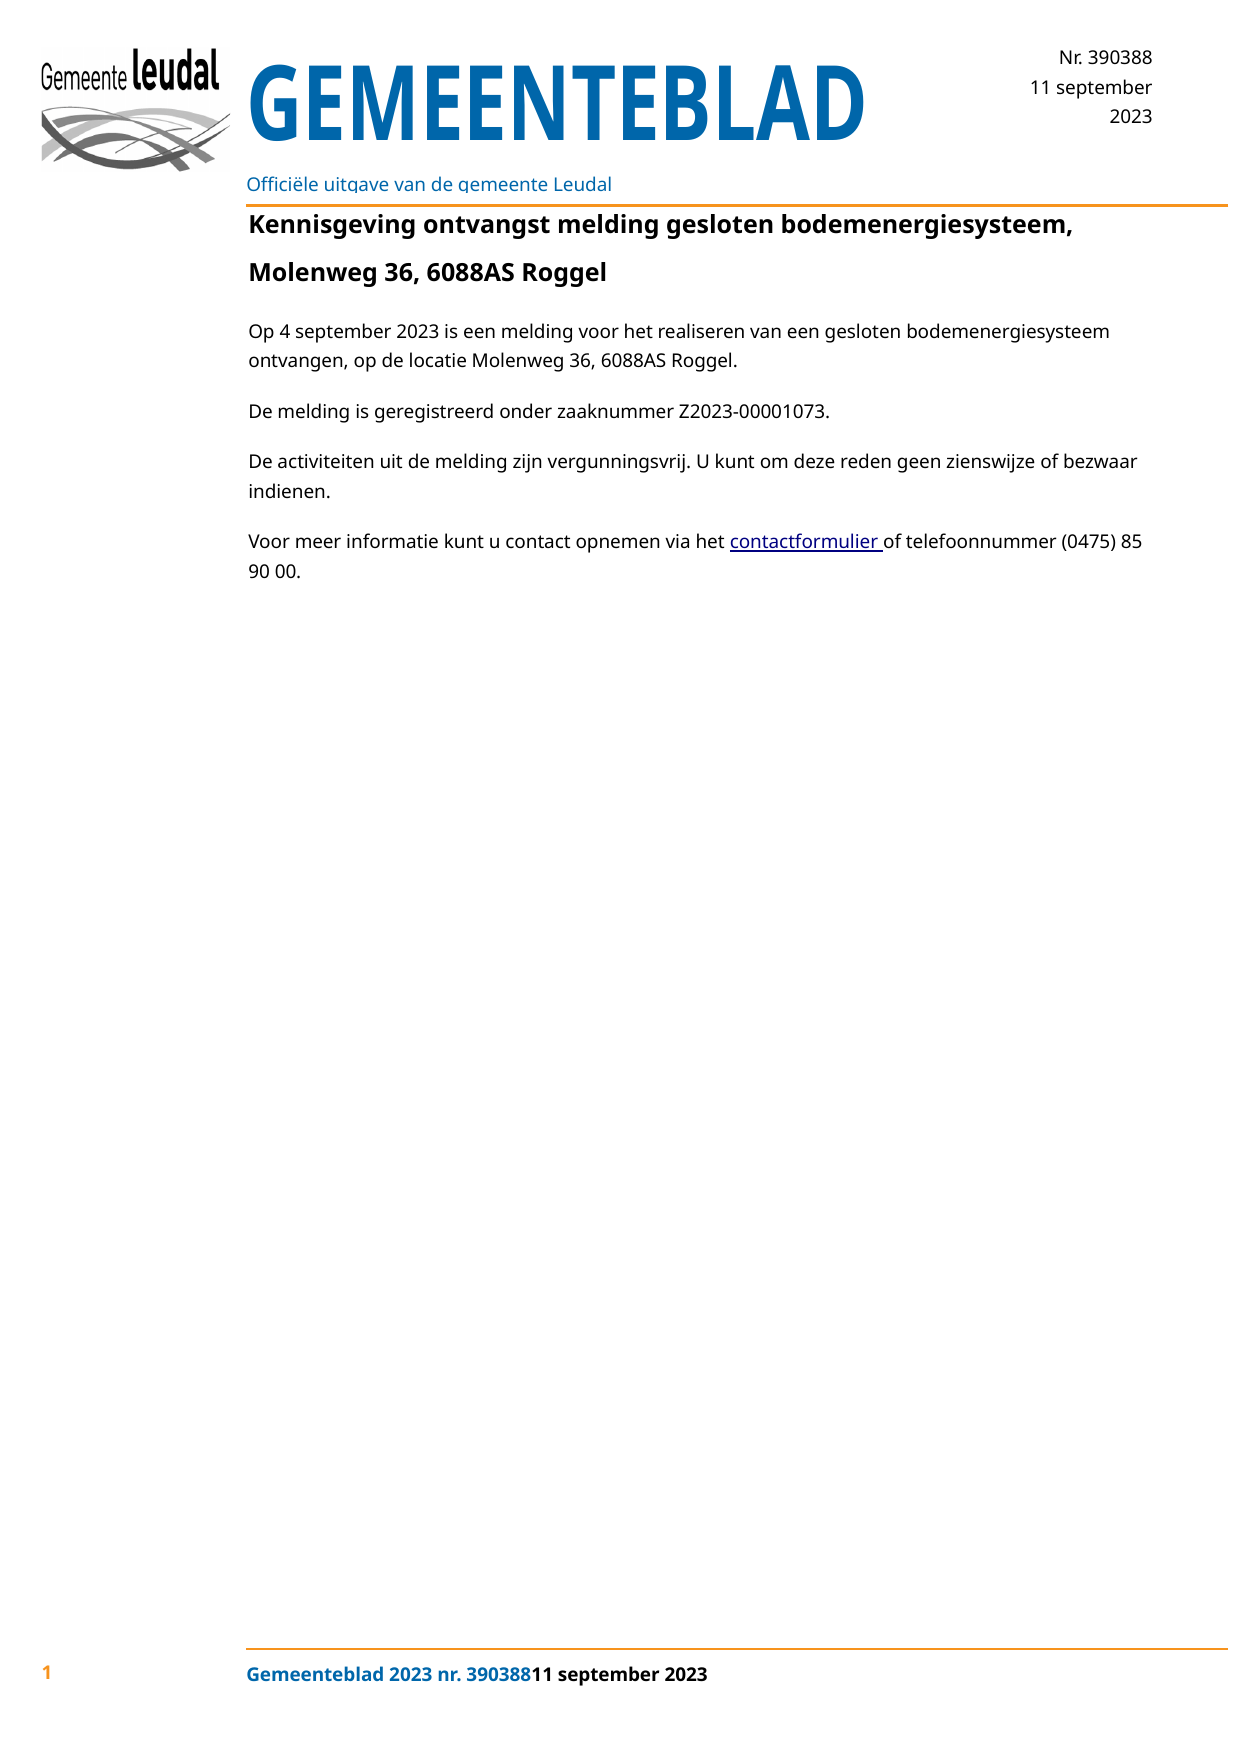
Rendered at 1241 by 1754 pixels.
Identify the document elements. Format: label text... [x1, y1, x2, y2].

text Kennisgeving ontvangst melding gesloten bodemenergiesysteem, Molenweg 36, 6088AS Roggel [248, 207, 1152, 288]
text De melding is geregistreerd onder zaaknummer Z2023-00001073. [248, 398, 1152, 424]
text Voor meer informatie kunt u contact opnemen via het contactformulier of telefoonnummer (0475) 85 90 00. [248, 528, 1152, 584]
text De activiteiten uit de melding zijn vergunningsvrij. U kunt om deze reden geen zienswijze of bezwaar indienen. [248, 448, 1152, 504]
picture [41, 47, 231, 172]
text Op 4 september 2023 is een melding voor het realiseren van een gesloten bodemenergiesysteem ontvangen, op de locatie Molenweg 36, 6088AS Roggel. [248, 318, 1152, 373]
